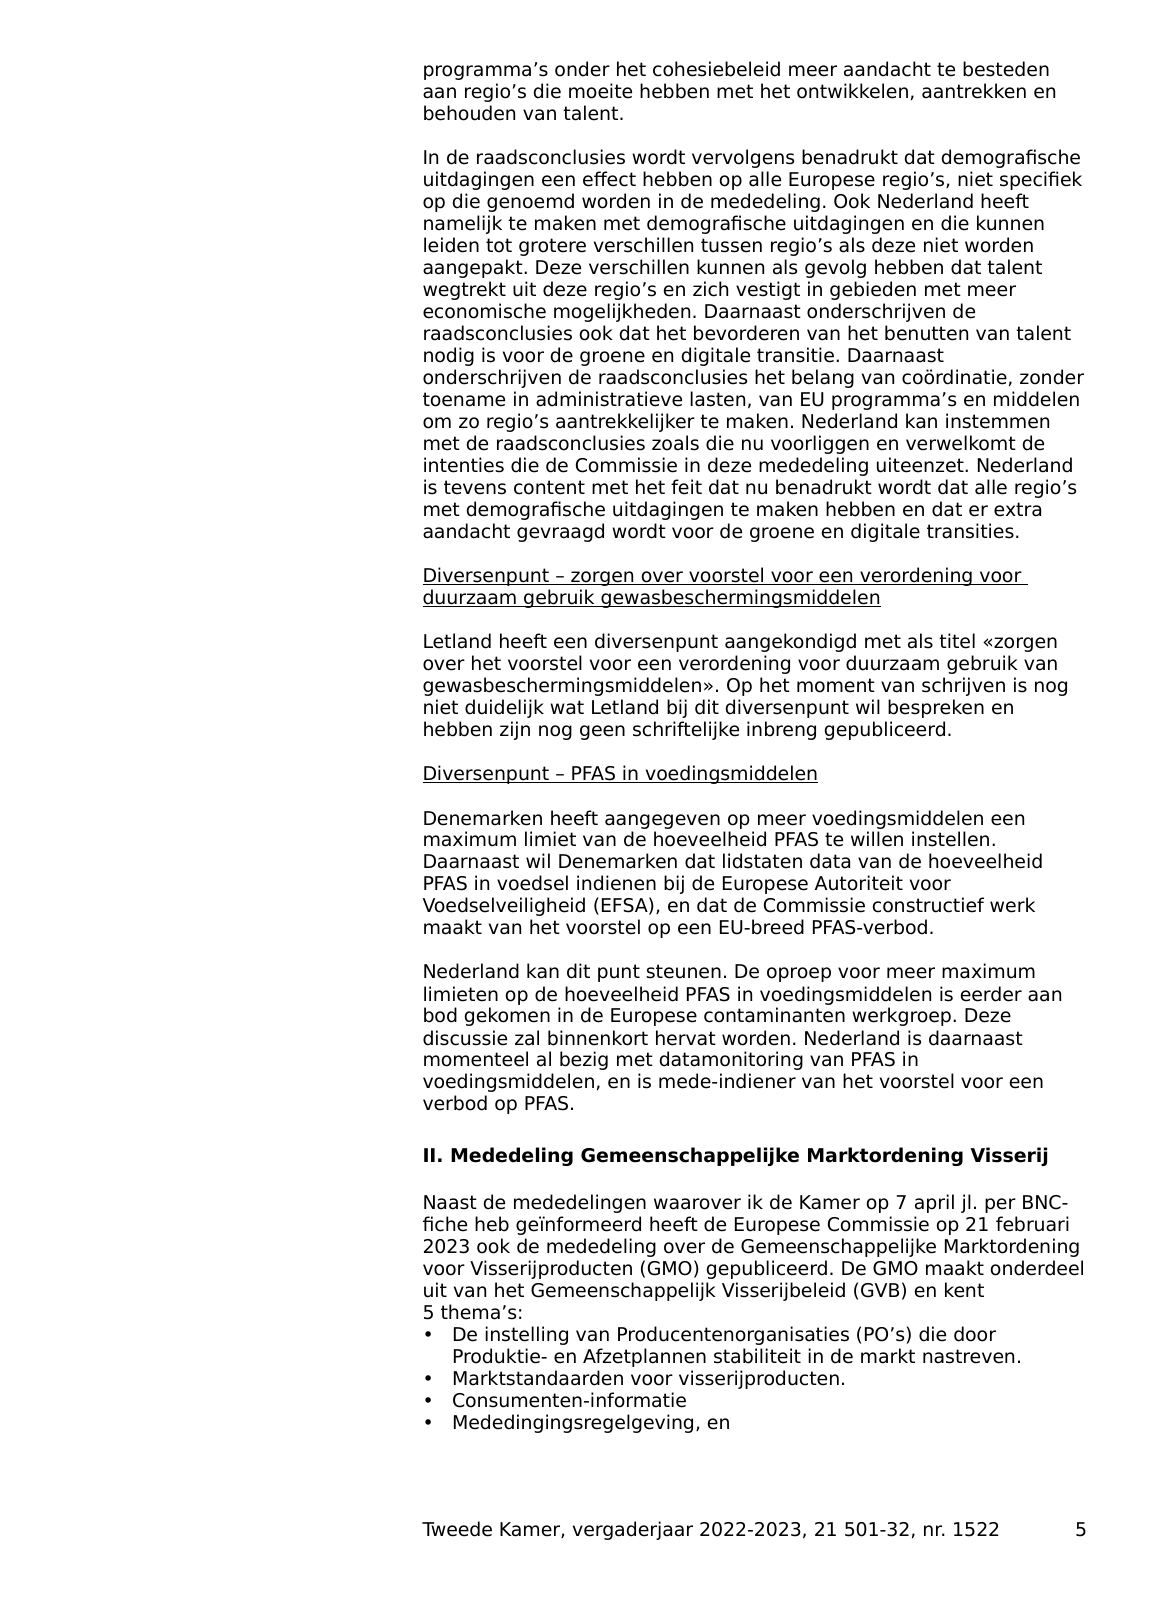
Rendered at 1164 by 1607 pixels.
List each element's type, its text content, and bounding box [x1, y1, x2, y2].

text Naast de mededelingen waarover ik de Kamer op 7 april jl. per BNC-fiche heb geïnformeerd heeft de Europese Commissie op 21 februari 2023 ook de mededeling over de Gemeenschappelijke Marktordening voor Visserijproducten (GMO) gepubliceerd. De GMO maakt onderdeel uit van het Gemeenschappelijk Visserijbeleid (GVB) en kent 5 thema’s: [422, 1192, 1087, 1324]
text programma’s onder het cohesiebeleid meer aandacht te besteden aan regio’s die moeite hebben met het ontwikkelen, aantrekken en behouden van talent. [422, 59, 1087, 125]
subtitle Diversenpunt – zorgen over voorstel voor een verordening voor duurzaam gebruik gewasbeschermingsmiddelen [422, 565, 1087, 609]
text Nederland kan dit punt steunen. De oproep voor meer maximum limieten op de hoeveelheid PFAS in voedingsmiddelen is eerder aan bod gekomen in de Europese contaminanten werkgroep. Deze discussie zal binnenkort hervat worden. Nederland is daarnaast momenteel al bezig met datamonitoring van PFAS in voedingsmiddelen, en is mede-indiener van het voorstel voor een verbod op PFAS. [422, 961, 1087, 1115]
text Letland heeft een diversenpunt aangekondigd met als titel «zorgen over het voorstel voor een verordening voor duurzaam gebruik van gewasbeschermingsmiddelen». Op het moment van schrijven is nog niet duidelijk wat Letland bij dit diversenpunt wil bespreken en hebben zijn nog geen schriftelijke inbreng gepubliceerd. [422, 631, 1087, 741]
text Denemarken heeft aangegeven op meer voedingsmiddelen een maximum limiet van de hoeveelheid PFAS te willen instellen. Daarnaast wil Denemarken dat lidstaten data van de hoeveelheid PFAS in voedsel indienen bij de Europese Autoriteit voor Voedselveiligheid (EFSA), en dat de Commissie constructief werk maakt van het voorstel op een EU-breed PFAS-verbod. [422, 807, 1087, 939]
subtitle Diversenpunt – PFAS in voedingsmiddelen [422, 763, 1087, 785]
text • Marktstandaarden voor visserijproducten. [422, 1368, 1087, 1390]
text • Consumenten-informatie [422, 1390, 1087, 1412]
text • De instelling van Producentenorganisaties (PO’s) die door Produktie- en Afzetplannen stabiliteit in de markt nastreven. [422, 1324, 1087, 1368]
text In de raadsconclusies wordt vervolgens benadrukt dat demografische uitdagingen een effect hebben op alle Europese regio’s, niet specifiek op die genoemd worden in de mededeling. Ook Nederland heeft namelijk te maken met demografische uitdagingen en die kunnen leiden tot grotere verschillen tussen regio’s als deze niet worden aangepakt. Deze verschillen kunnen als gevolg hebben dat talent wegtrekt uit deze regio’s en zich vestigt in gebieden met meer economische mogelijkheden. Daarnaast onderschrijven de raadsconclusies ook dat het bevorderen van het benutten van talent nodig is voor de groene en digitale transitie. Daarnaast onderschrijven de raadsconclusies het belang van coördinatie, zonder toename in administratieve lasten, van EU programma’s en middelen om zo regio’s aantrekkelijker te maken. Nederland kan instemmen met de raadsconclusies zoals die nu voorliggen en verwelkomt de intenties die de Commissie in deze mededeling uiteenzet. Nederland is tevens content met het feit dat nu benadrukt wordt dat alle regio’s met demografische uitdagingen te maken hebben en dat er extra aandacht gevraagd wordt voor de groene en digitale transities. [422, 147, 1087, 543]
subtitle II. Mededeling Gemeenschappelijke Marktordening Visserij [422, 1145, 1087, 1167]
text • Mededingingsregelgeving, en [422, 1412, 1087, 1434]
